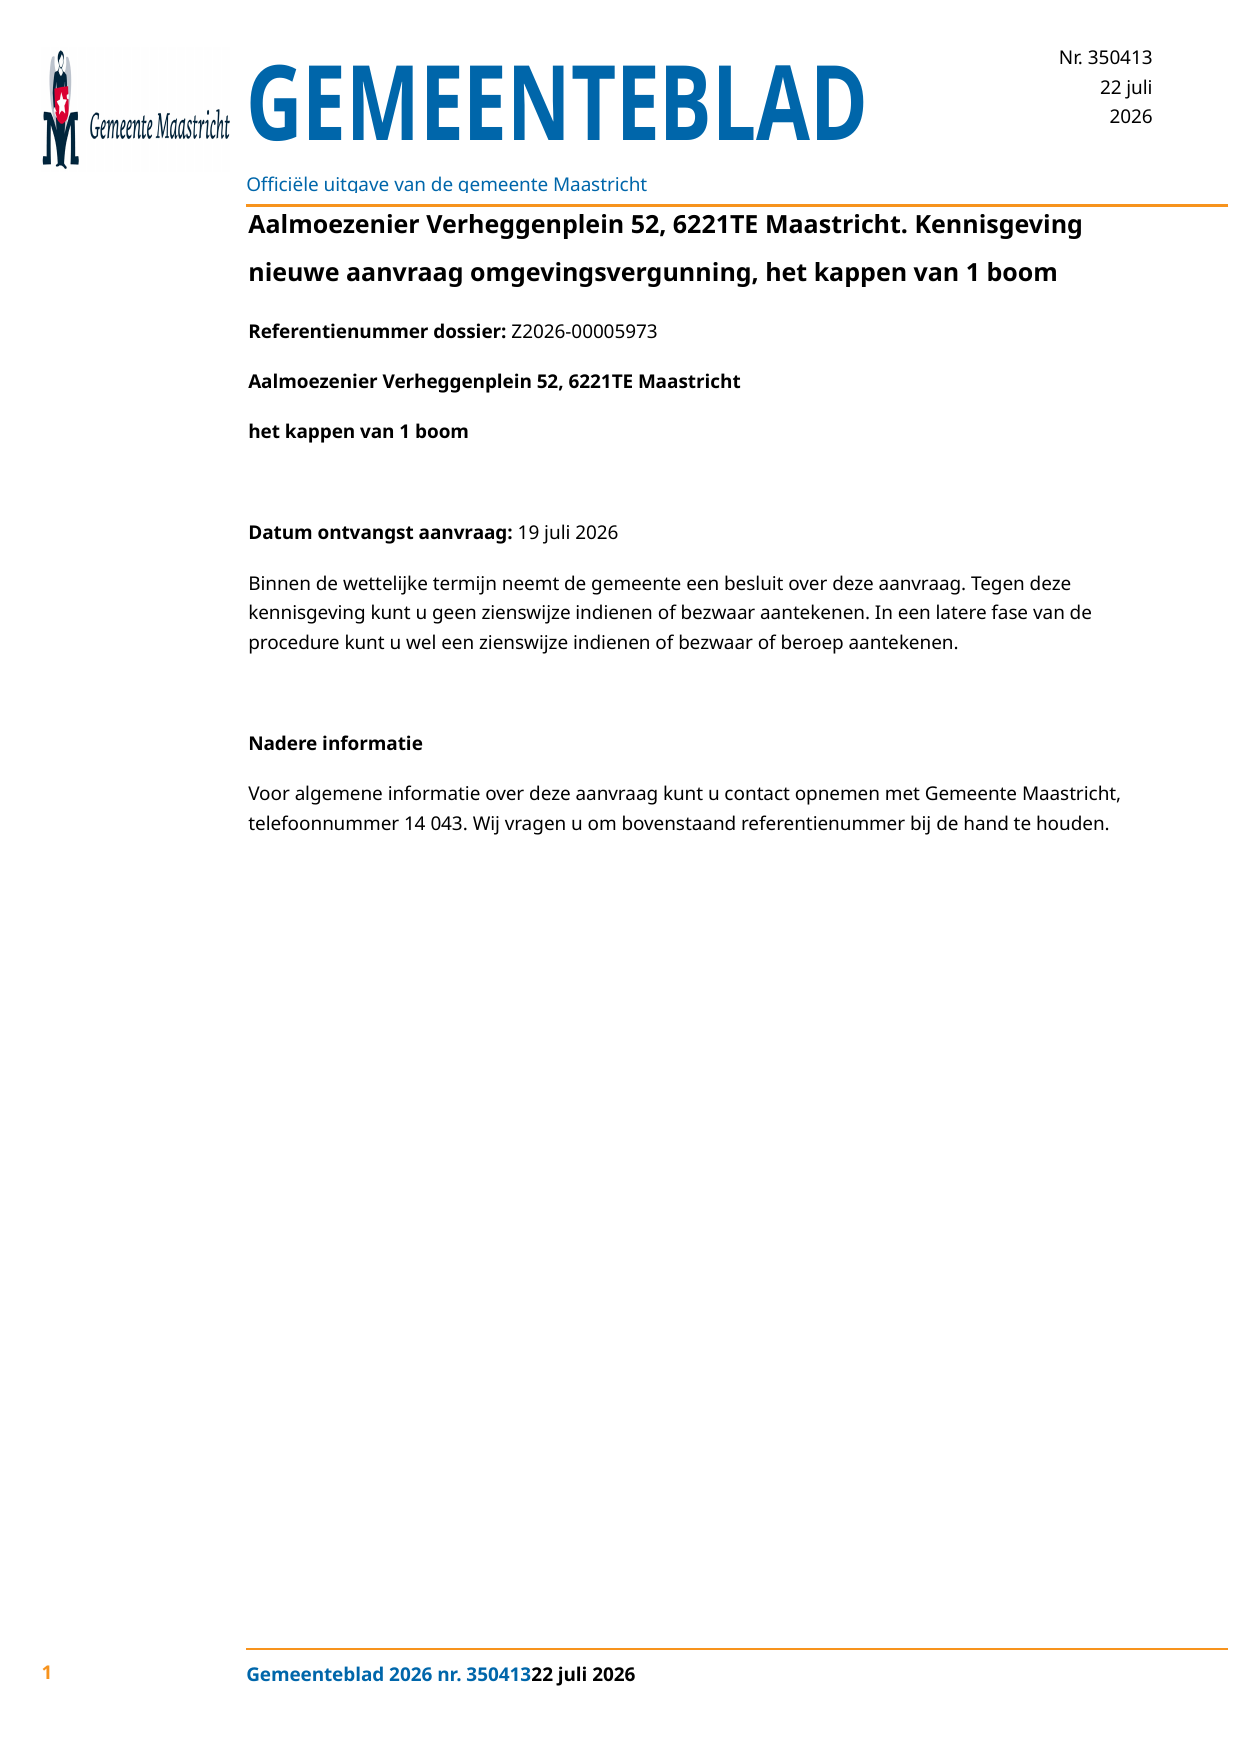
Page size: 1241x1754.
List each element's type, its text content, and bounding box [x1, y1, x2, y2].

text Binnen de wettelijke termijn neemt de gemeente een besluit over deze aanvraag. Tegen deze kennisgeving kunt u geen zienswijze indienen of bezwaar aantekenen. In een latere fase van de procedure kunt u wel een zienswijze indienen of bezwaar of beroep aantekenen. [248, 570, 1152, 655]
text Referentienummer dossier: Z2026-00005973 [248, 318, 1152, 344]
text Nadere informatie [248, 730, 1152, 756]
text Aalmoezenier Verheggenplein 52, 6221TE Maastricht. Kennisgeving nieuwe aanvraag omgevingsvergunning, het kappen van 1 boom [248, 207, 1152, 288]
text Datum ontvangst aanvraag: 19 juli 2026 [248, 519, 1152, 545]
text Aalmoezenier Verheggenplein 52, 6221TE Maastricht [248, 368, 1152, 394]
picture [41, 47, 231, 172]
text Voor algemene informatie over deze aanvraag kunt u contact opnemen met Gemeente Maastricht, telefoonnummer 14 043. Wij vragen u om bovenstaand referentienummer bij de hand te houden. [248, 780, 1152, 836]
text het kappen van 1 boom [248, 419, 1152, 444]
